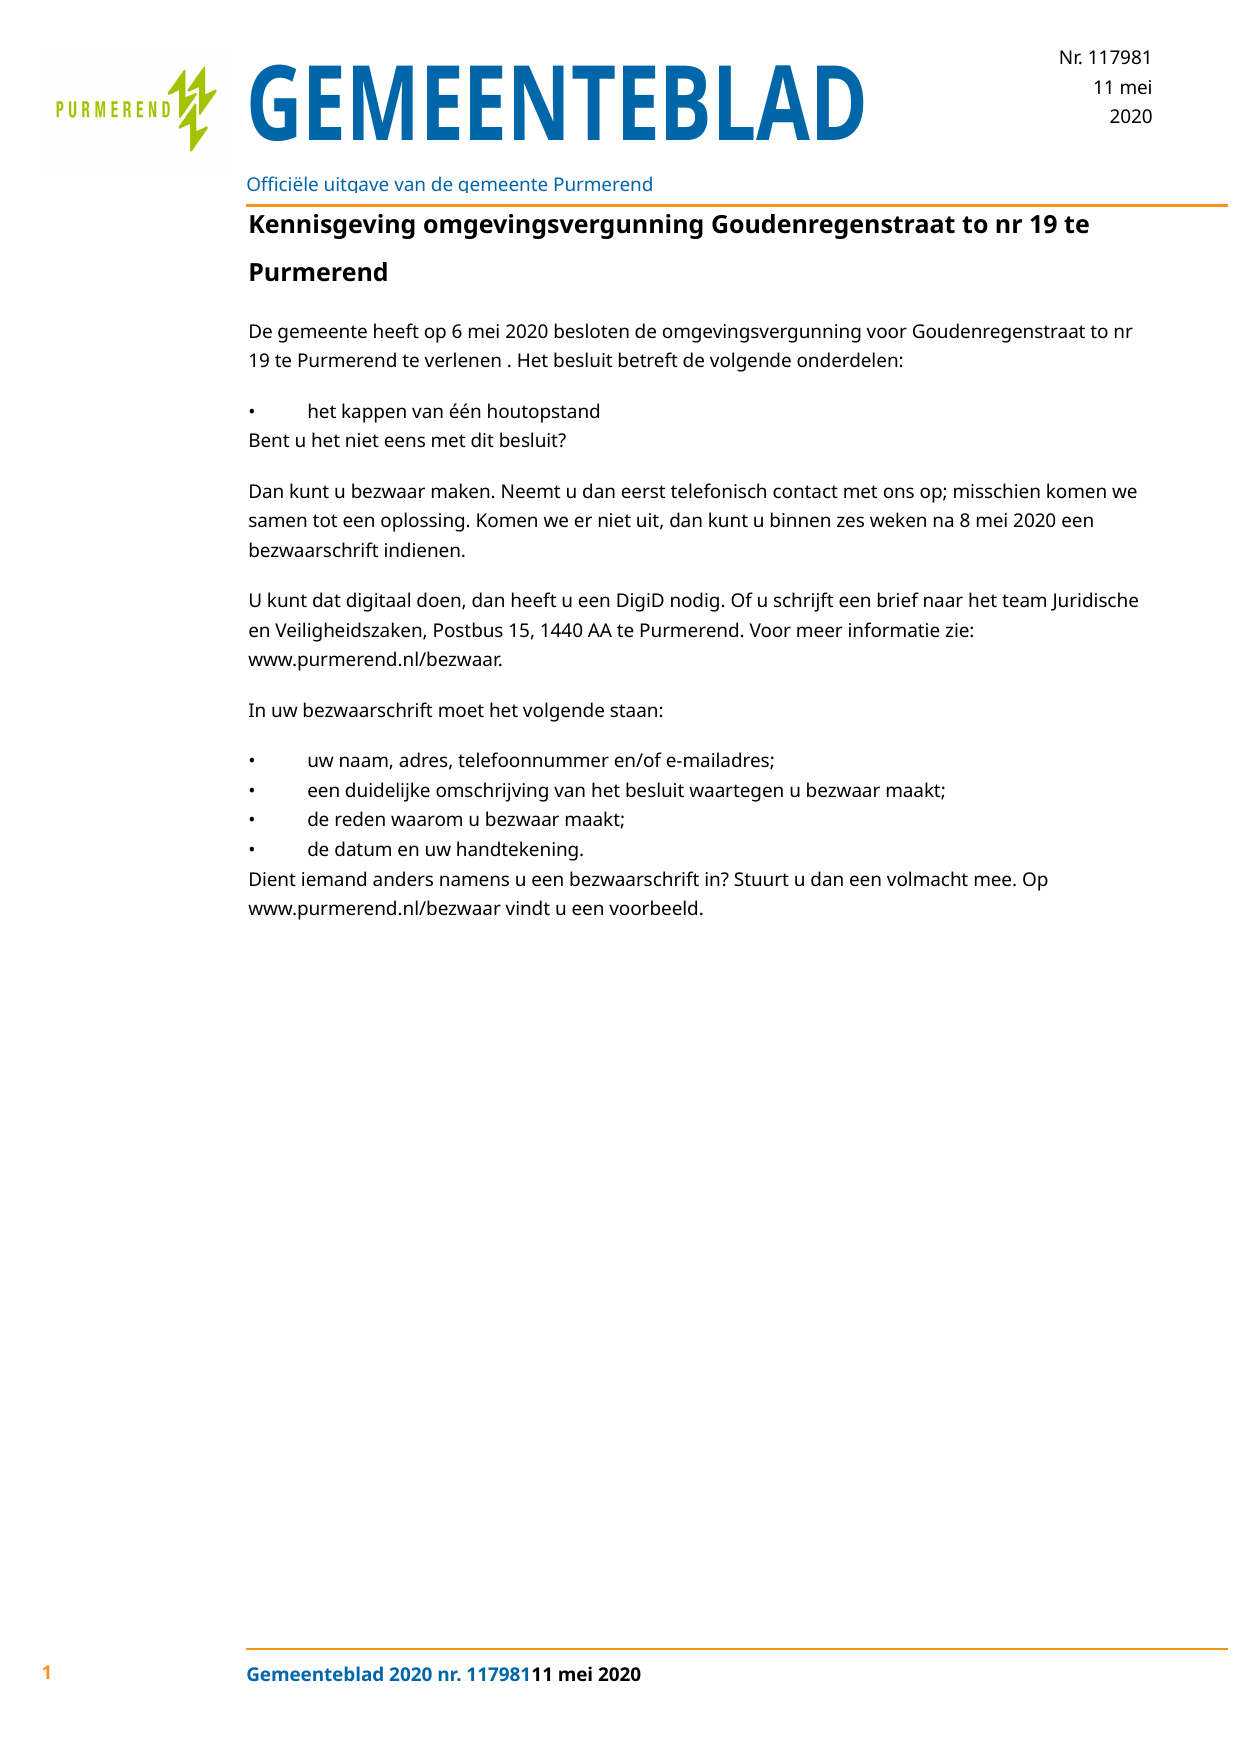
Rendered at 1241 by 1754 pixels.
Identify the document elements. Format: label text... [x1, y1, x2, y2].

text Dan kunt u bezwaar maken. Neemt u dan eerst telefonisch contact met ons op; misschien komen we samen tot een oplossing. Komen we er niet uit, dan kunt u binnen zes weken na 8 mei 2020 een bezwaarschrift indienen. [248, 478, 1152, 563]
text De gemeente heeft op 6 mei 2020 besloten de omgevingsvergunning voor Goudenregenstraat to nr 19 te Purmerend te verlenen . Het besluit betreft de volgende onderdelen: [248, 318, 1152, 373]
text Kennisgeving omgevingsvergunning Goudenregenstraat to nr 19 te Purmerend [248, 207, 1152, 288]
list de datum en uw handtekening. [248, 836, 1152, 862]
list de reden waarom u bezwaar maakt; [248, 807, 1152, 832]
list het kappen van één houtopstand [248, 398, 1152, 424]
list uw naam, adres, telefoonnummer en/of e-mailadres; [248, 747, 1152, 773]
text In uw bezwaarschrift moet het volgende staan: [248, 697, 1152, 723]
picture [41, 47, 231, 172]
list een duidelijke omschrijving van het besluit waartegen u bezwaar maakt; [248, 777, 1152, 803]
text Bent u het niet eens met dit besluit? [248, 427, 1152, 453]
text Dient iemand anders namens u een bezwaarschrift in? Stuurt u dan een volmacht mee. Op www.purmerend.nl/bezwaar vindt u een voorbeeld. [248, 866, 1152, 921]
text U kunt dat digitaal doen, dan heeft u een DigiD nodig. Of u schrijft een brief naar het team Juridische en Veiligheidszaken, Postbus 15, 1440 AA te Purmerend. Voor meer informatie zie: www.purmerend.nl/bezwaar. [248, 587, 1152, 672]
